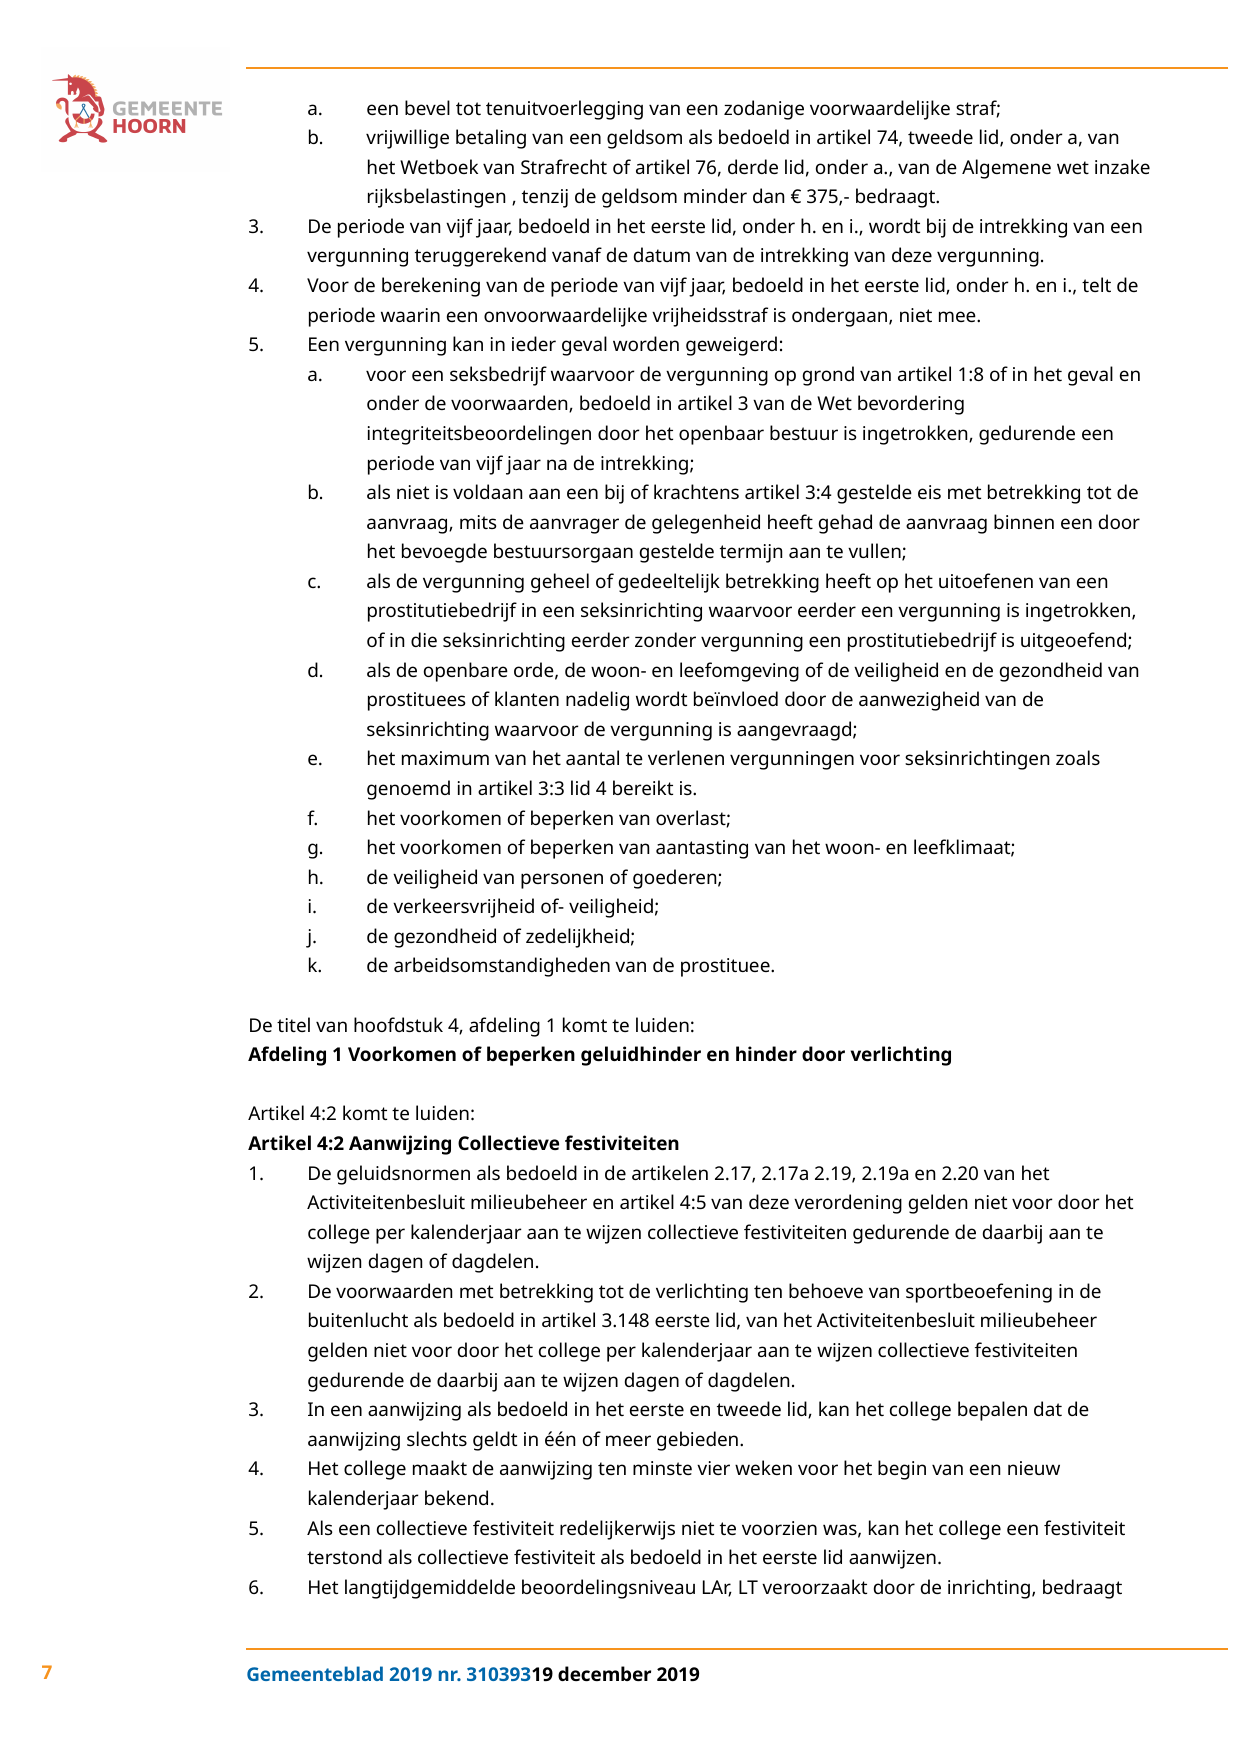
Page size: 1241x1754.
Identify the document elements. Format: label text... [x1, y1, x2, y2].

list de veiligheid van personen of goederen; [307, 864, 1152, 890]
list de gezondheid of zedelijkheid; [307, 923, 1152, 949]
list Voor de berekening van de periode van vijf jaar, bedoeld in het eerste lid, onder h. en i., telt de periode waarin een onvoorwaardelijke vrijheidsstraf is ondergaan, niet mee. [248, 272, 1152, 328]
list als de vergunning geheel of gedeeltelijk betrekking heeft op het uitoefenen van een prostitutiebedrijf in een seksinrichting waarvoor eerder een vergunning is ingetrokken, of in die seksinrichting eerder zonder vergunning een prostitutiebedrijf is uitgeoefend; [307, 568, 1152, 653]
list het voorkomen of beperken van overlast; [307, 805, 1152, 831]
list In een aanwijzing als bedoeld in het eerste en tweede lid, kan het college bepalen dat de aanwijzing slechts geldt in één of meer gebieden. [248, 1396, 1152, 1452]
list De periode van vijf jaar, bedoeld in het eerste lid, onder h. en i., wordt bij de intrekking van een vergunning teruggerekend vanaf de datum van de intrekking van deze vergunning. [248, 213, 1152, 268]
list de arbeidsomstandigheden van de prostituee. [307, 953, 1152, 978]
list de verkeersvrijheid of- veiligheid; [307, 893, 1152, 919]
list een bevel tot tenuitvoerlegging van een zodanige voorwaardelijke straf; [307, 95, 1152, 121]
list het voorkomen of beperken van aantasting van het woon- en leefklimaat; [307, 834, 1152, 860]
list Als een collectieve festiviteit redelijkerwijs niet te voorzien was, kan het college een festiviteit terstond als collectieve festiviteit als bedoeld in het eerste lid aanwijzen. [248, 1515, 1152, 1570]
list Het langtijdgemiddelde beoordelingsniveau LAr, LT veroorzaakt door de inrichting, bedraagt [248, 1574, 1152, 1600]
text Artikel 4:2 komt te luiden: [248, 1101, 1152, 1126]
text De titel van hoofdstuk 4, afdeling 1 komt te luiden: [248, 1012, 1152, 1038]
list Het college maakt de aanwijzing ten minste vier weken voor het begin van een nieuw kalenderjaar bekend. [248, 1456, 1152, 1511]
text Artikel 4:2 Aanwijzing Collectieve festiviteiten [248, 1130, 1152, 1156]
list voor een seksbedrijf waarvoor de vergunning op grond van artikel 1:8 of in het geval en onder de voorwaarden, bedoeld in artikel 3 van de Wet bevordering integriteitsbeoordelingen door het openbaar bestuur is ingetrokken, gedurende een periode van vijf jaar na de intrekking; [307, 361, 1152, 476]
picture [41, 47, 231, 172]
list als niet is voldaan aan een bij of krachtens artikel 3:4 gestelde eis met betrekking tot de aanvraag, mits de aanvrager de gelegenheid heeft gehad de aanvraag binnen een door het bevoegde bestuursorgaan gestelde termijn aan te vullen; [307, 479, 1152, 564]
list De geluidsnormen als bedoeld in de artikelen 2.17, 2.17a 2.19, 2.19a en 2.20 van het Activiteitenbesluit milieubeheer en artikel 4:5 van deze verordening gelden niet voor door het college per kalenderjaar aan te wijzen collectieve festiviteiten gedurende de daarbij aan te wijzen dagen of dagdelen. [248, 1160, 1152, 1274]
list het maximum van het aantal te verlenen vergunningen voor seksinrichtingen zoals genoemd in artikel 3:3 lid 4 bereikt is. [307, 746, 1152, 801]
list De voorwaarden met betrekking tot de verlichting ten behoeve van sportbeoefening in de buitenlucht als bedoeld in artikel 3.148 eerste lid, van het Activiteitenbesluit milieubeheer gelden niet voor door het college per kalenderjaar aan te wijzen collectieve festiviteiten gedurende de daarbij aan te wijzen dagen of dagdelen. [248, 1278, 1152, 1393]
list Een vergunning kan in ieder geval worden geweigerd: [248, 331, 1152, 357]
text Afdeling 1 Voorkomen of beperken geluidhinder en hinder door verlichting [248, 1041, 1152, 1067]
list vrijwillige betaling van een geldsom als bedoeld in artikel 74, tweede lid, onder a, van het Wetboek van Strafrecht of artikel 76, derde lid, onder a., van de Algemene wet inzake rijksbelastingen , tenzij de geldsom minder dan € 375,- bedraagt. [307, 124, 1152, 209]
list als de openbare orde, de woon- en leefomgeving of de veiligheid en de gezondheid van prostituees of klanten nadelig wordt beïnvloed door de aanwezigheid van de seksinrichting waarvoor de vergunning is aangevraagd; [307, 657, 1152, 742]
